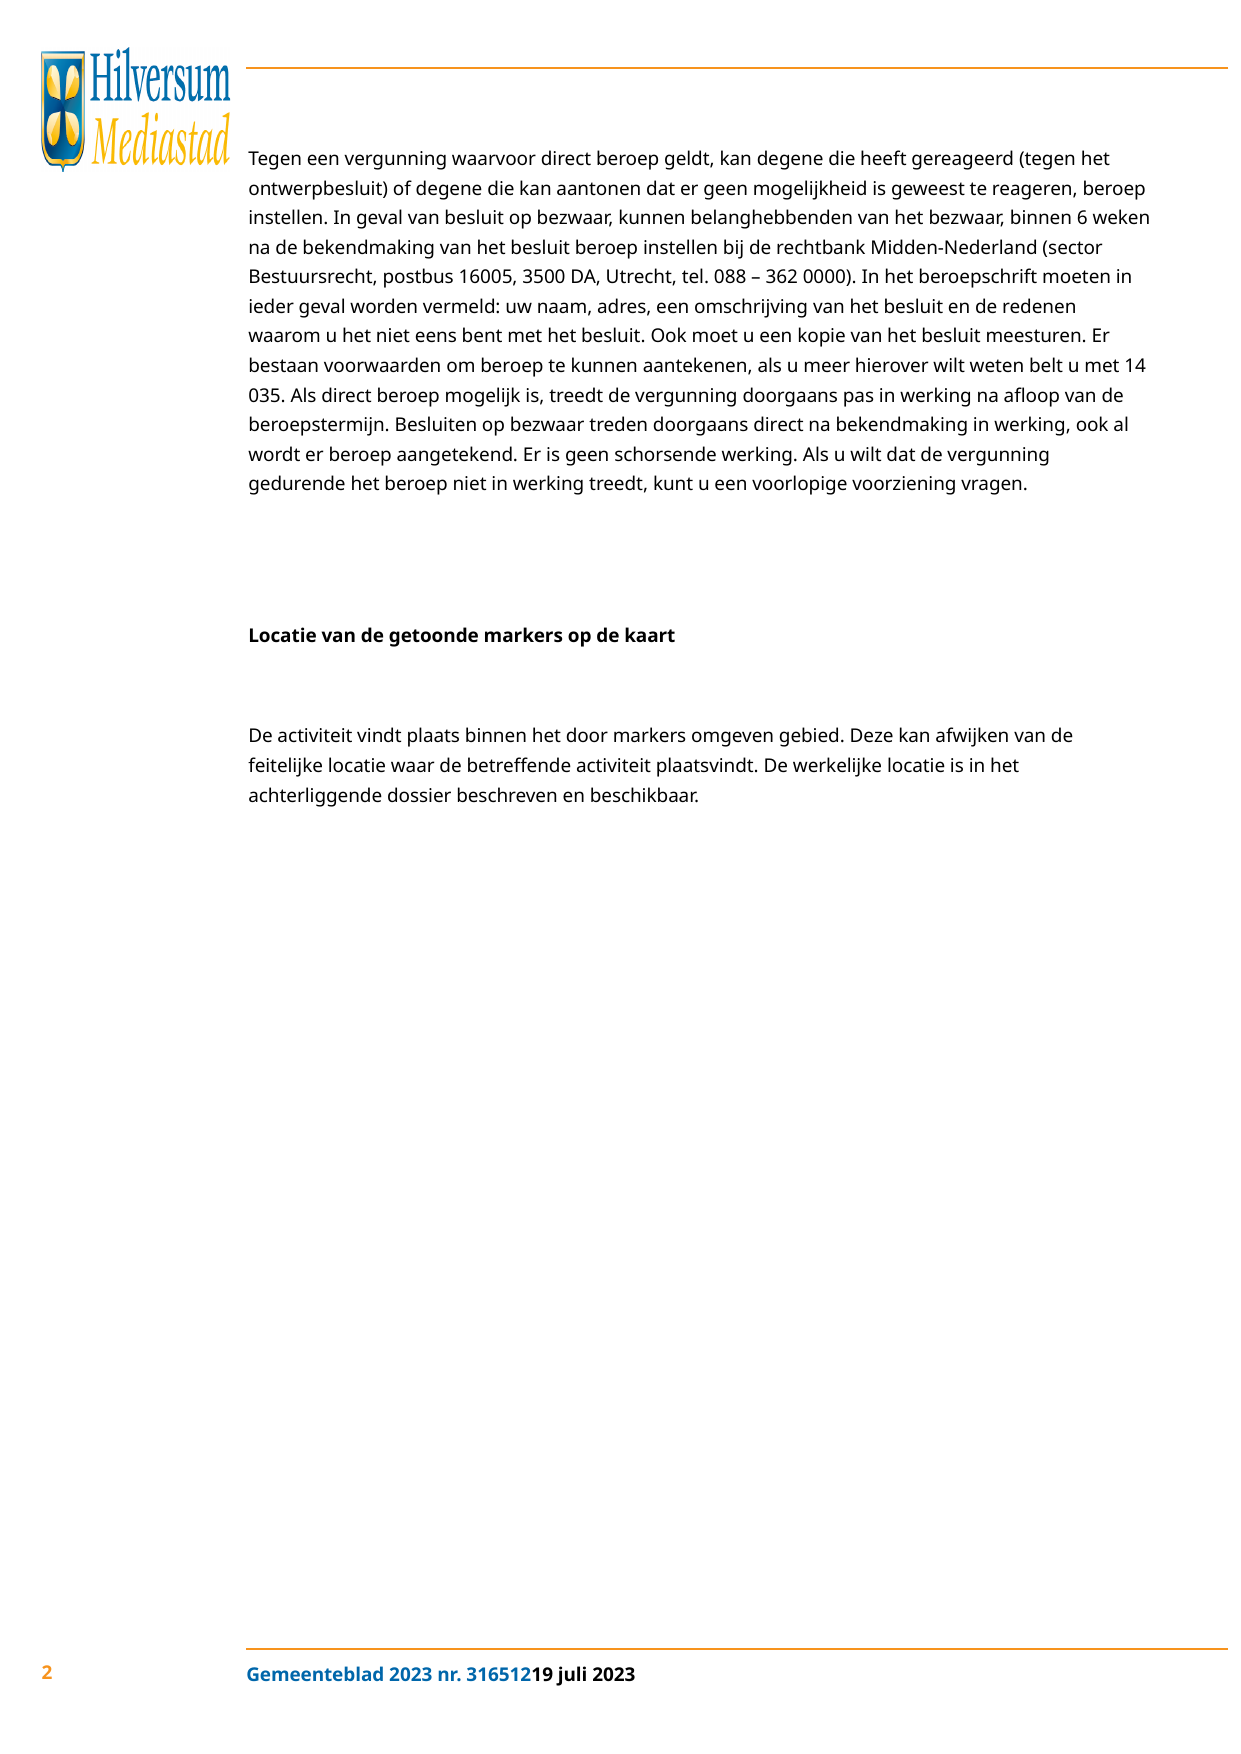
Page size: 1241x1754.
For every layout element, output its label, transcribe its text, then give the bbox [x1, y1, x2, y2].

picture [41, 47, 231, 172]
text De activiteit vindt plaats binnen het door markers omgeven gebied. Deze kan afwijken van de feitelijke locatie waar de betreffende activiteit plaatsvindt. De werkelijke locatie is in het achterliggende dossier beschreven en beschikbaar. [248, 723, 1152, 808]
text Locatie van de getoonde markers op de kaart [248, 622, 1152, 648]
text Tegen een vergunning waarvoor direct beroep geldt, kan degene die heeft gereageerd (tegen het ontwerpbesluit) of degene die kan aantonen dat er geen mogelijkheid is geweest te reageren, beroep instellen. In geval van besluit op bezwaar, kunnen belanghebbenden van het bezwaar, binnen 6 weken na de bekendmaking van het besluit beroep instellen bij de rechtbank Midden-Nederland (sector Bestuursrecht, postbus 16005, 3500 DA, Utrecht, tel. 088 – 362 0000). In het beroepschrift moeten in ieder geval worden vermeld: uw naam, adres, een omschrijving van het besluit en de redenen waarom u het niet eens bent met het besluit. Ook moet u een kopie van het besluit meesturen. Er bestaan voorwaarden om beroep te kunnen aantekenen, als u meer hierover wilt weten belt u met 14 035. Als direct beroep mogelijk is, treedt de vergunning doorgaans pas in werking na afloop van de beroepstermijn. Besluiten op bezwaar treden doorgaans direct na bekendmaking in werking, ook al wordt er beroep aangetekend. Er is geen schorsende werking. Als u wilt dat de vergunning gedurende het beroep niet in werking treedt, kunt u een voorlopige voorziening vragen. [248, 145, 1152, 496]
